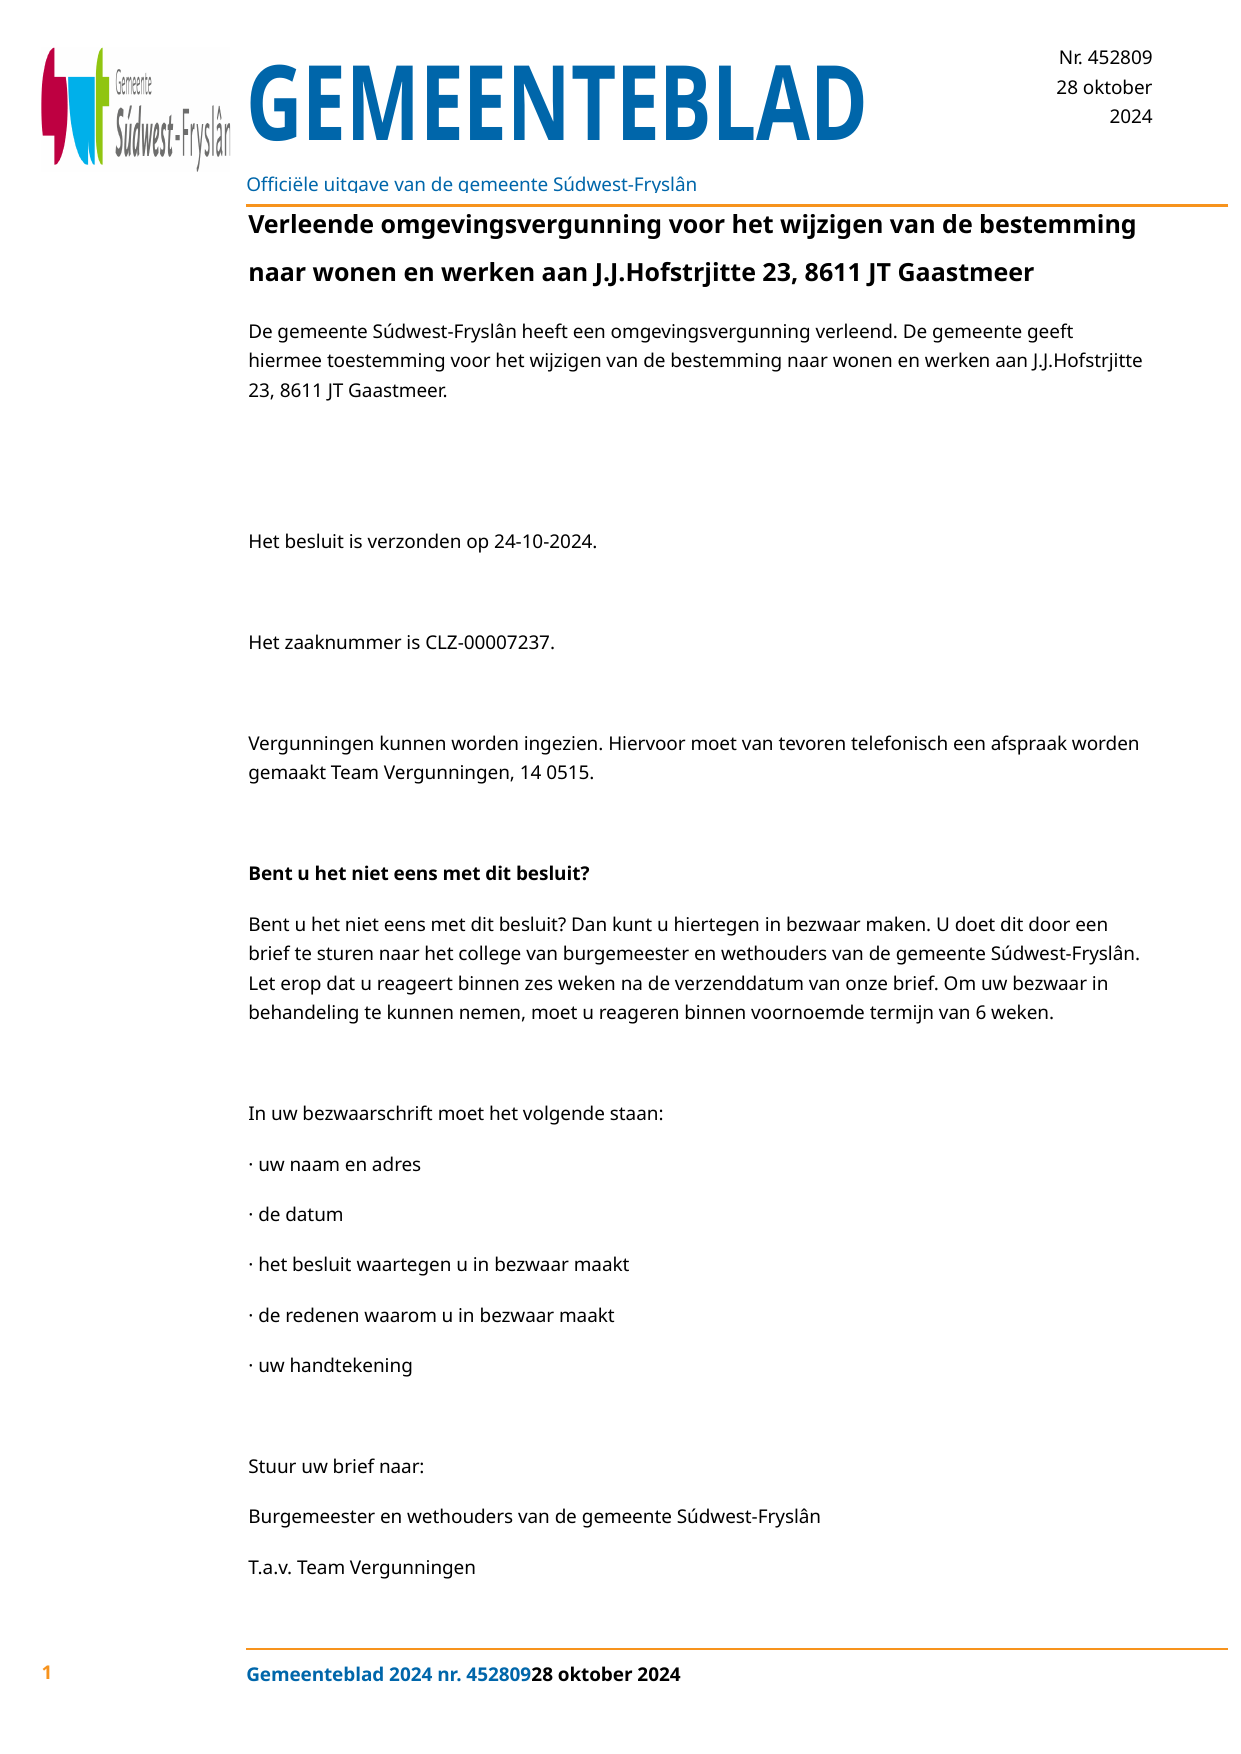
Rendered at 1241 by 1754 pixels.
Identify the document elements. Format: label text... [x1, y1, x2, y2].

text · uw handtekening [248, 1352, 1152, 1378]
text T.a.v. Team Vergunningen [248, 1554, 1152, 1580]
text Stuur uw brief naar: [248, 1453, 1152, 1479]
text Vergunningen kunnen worden ingezien. Hiervoor moet van tevoren telefonisch een afspraak worden gemaakt Team Vergunningen, 14 0515. [248, 730, 1152, 785]
text Bent u het niet eens met dit besluit? Dan kunt u hiertegen in bezwaar maken. U doet dit door een brief te sturen naar het college van burgemeester en wethouders van de gemeente Súdwest-Fryslân. Let erop dat u reageert binnen zes weken na de verzenddatum van onze brief. Om uw bezwaar in behandeling te kunnen nemen, moet u reageren binnen voornoemde termijn van 6 weken. [248, 911, 1152, 1025]
text Burgemeester en wethouders van de gemeente Súdwest-Fryslân [248, 1504, 1152, 1529]
text De gemeente Súdwest-Fryslân heeft een omgevingsvergunning verleend. De gemeente geeft hiermee toestemming voor het wijzigen van de bestemming naar wonen en werken aan J.J.Hofstrjitte 23, 8611 JT Gaastmeer. [248, 318, 1152, 403]
picture [41, 47, 231, 172]
text · de datum [248, 1201, 1152, 1227]
text · de redenen waarom u in bezwaar maakt [248, 1302, 1152, 1328]
text Het zaaknummer is CLZ-00007237. [248, 629, 1152, 655]
text In uw bezwaarschrift moet het volgende staan: [248, 1100, 1152, 1126]
text · uw naam en adres [248, 1151, 1152, 1177]
text · het besluit waartegen u in bezwaar maakt [248, 1252, 1152, 1277]
text Bent u het niet eens met dit besluit? [248, 860, 1152, 886]
text Het besluit is verzonden op 24-10-2024. [248, 528, 1152, 554]
text Verleende omgevingsvergunning voor het wijzigen van de bestemming naar wonen en werken aan J.J.Hofstrjitte 23, 8611 JT Gaastmeer [248, 207, 1152, 288]
